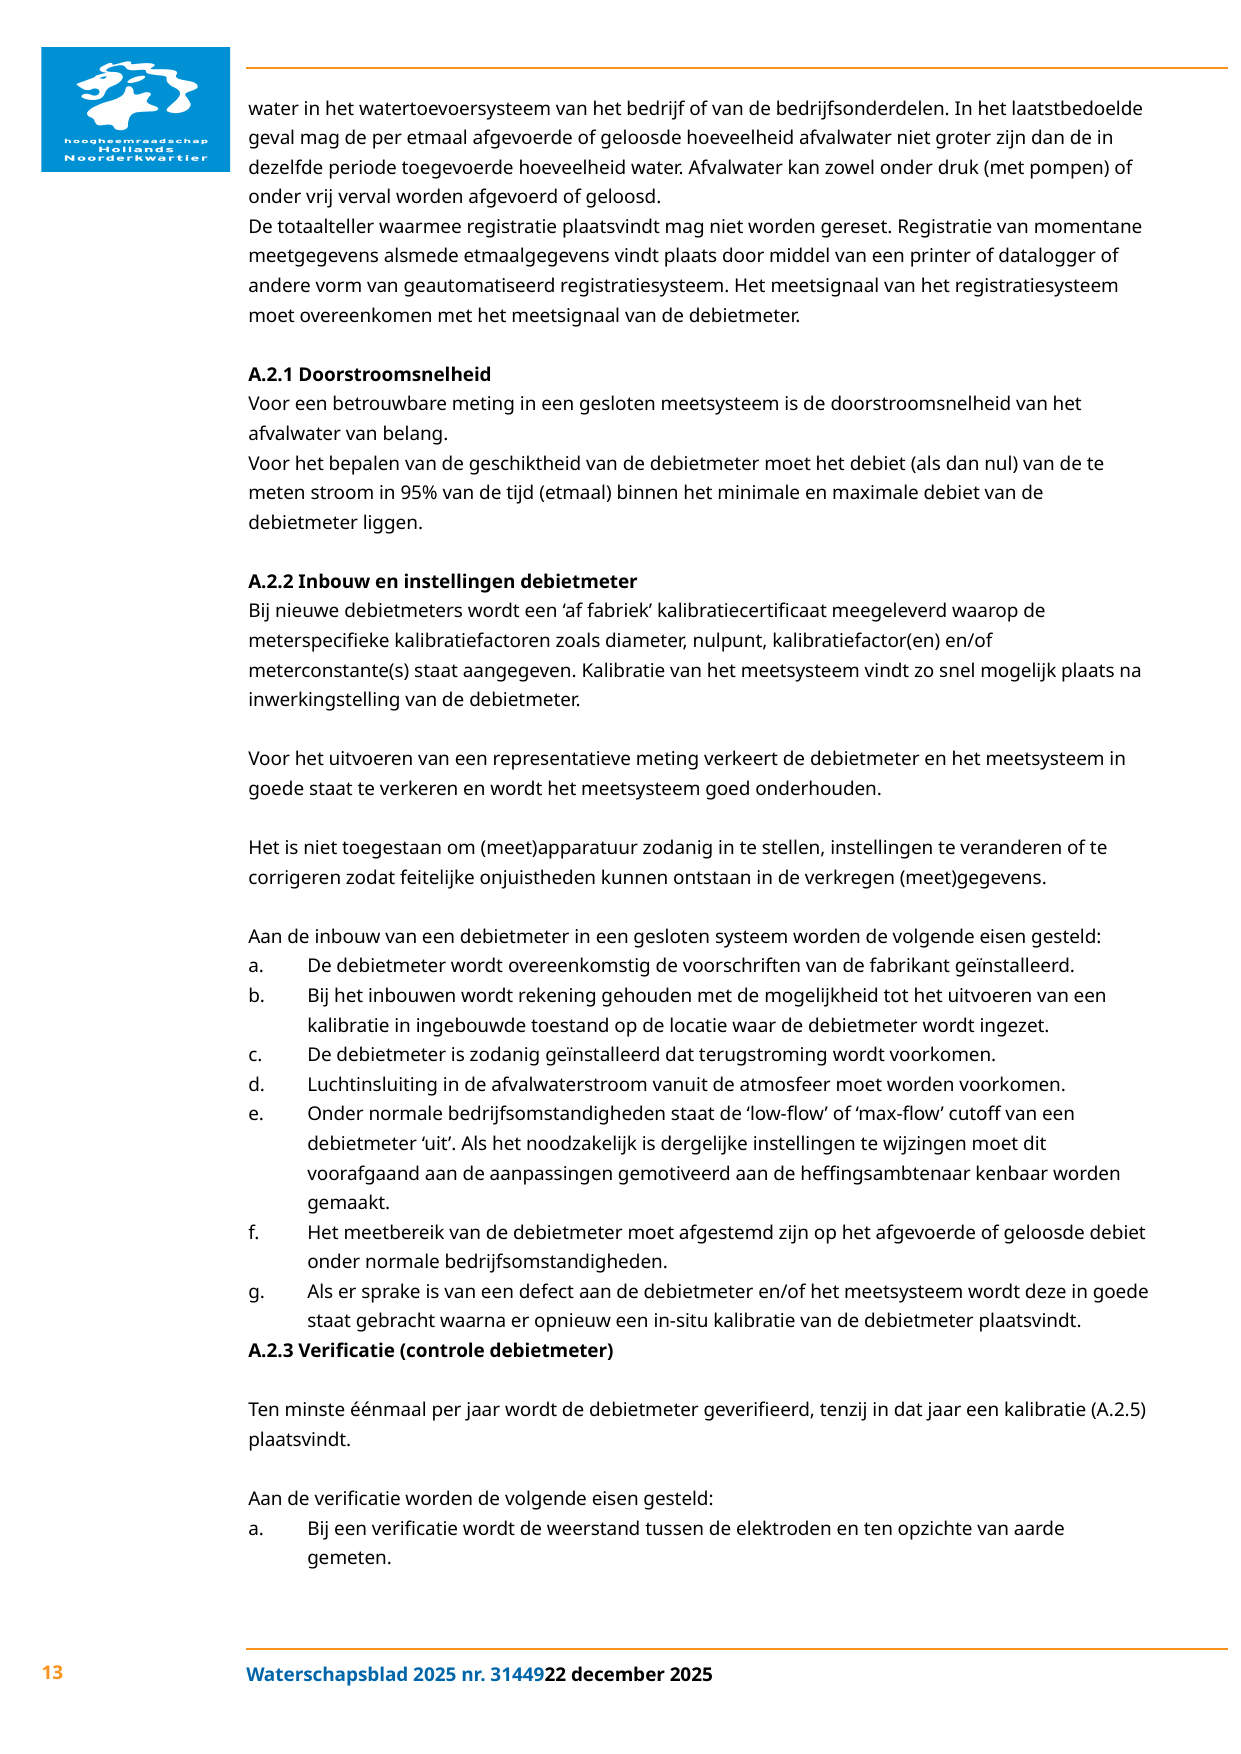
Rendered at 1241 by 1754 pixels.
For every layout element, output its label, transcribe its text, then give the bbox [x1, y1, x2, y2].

list Bij een verificatie wordt de weerstand tussen de elektroden en ten opzichte van aarde gemeten. [248, 1515, 1152, 1570]
list Het meetbereik van de debietmeter moet afgestemd zijn op het afgevoerde of geloosde debiet onder normale bedrijfsomstandigheden. [248, 1219, 1152, 1274]
list Bij het inbouwen wordt rekening gehouden met de mogelijkheid tot het uitvoeren van een kalibratie in ingebouwde toestand op de locatie waar de debietmeter wordt ingezet. [248, 982, 1152, 1038]
picture [118, 62, 197, 112]
list De debietmeter is zodanig geïnstalleerd dat terugstroming wordt voorkomen. [248, 1041, 1152, 1067]
picture [78, 64, 122, 99]
text Voor het uitvoeren van een representatieve meting verkeert de debietmeter en het meetsysteem in goede staat te verkeren en wordt het meetsysteem goed onderhouden. [248, 746, 1152, 801]
text Aan de verificatie worden de volgende eisen gesteld: [248, 1485, 1152, 1511]
text Het is niet toegestaan om (meet)apparatuur zodanig in te stellen, instellingen te veranderen of te corrigeren zodat feitelijke onjuistheden kunnen ontstaan in de verkregen (meet)gegevens. [248, 834, 1152, 890]
text Bij nieuwe debietmeters wordt een ‘af fabriek’ kalibratiecertificaat meegeleverd waarop de meterspecifieke kalibratiefactoren zoals diameter, nulpunt, kalibratiefactor(en) en/of meterconstante(s) staat aangegeven. Kalibratie van het meetsysteem vindt zo snel mogelijk plaats na inwerkingstelling van de debietmeter. [248, 598, 1152, 712]
text A.2.1 Doorstroomsnelheid [248, 361, 1152, 387]
text A.2.3 Verificatie (controle debietmeter) [248, 1337, 1152, 1363]
text Ten minste éénmaal per jaar wordt de debietmeter geverifieerd, tenzij in dat jaar een kalibratie (A.2.5) plaatsvindt. [248, 1396, 1152, 1452]
picture [88, 87, 157, 130]
picture [129, 76, 144, 82]
text Aan de inbouw van een debietmeter in een gesloten systeem worden de volgende eisen gesteld: [248, 923, 1152, 949]
list De debietmeter wordt overeenkomstig de voorschriften van de fabrikant geïnstalleerd. [248, 953, 1152, 978]
text De totaalteller waarmee registratie plaatsvindt mag niet worden gereset. Registratie van momentane meetgegevens alsmede etmaalgegevens vindt plaats door middel van een printer of datalogger of andere vorm van geautomatiseerd registratiesysteem. Het meetsignaal van het registratiesysteem moet overeenkomen met het meetsignaal van de debietmeter. [248, 213, 1152, 328]
list Luchtinsluiting in de afvalwaterstroom vanuit de atmosfeer moet worden voorkomen. [248, 1071, 1152, 1097]
list Als er sprake is van een defect aan de debietmeter en/of het meetsysteem wordt deze in goede staat gebracht waarna er opnieuw een in-situ kalibratie van de debietmeter plaatsvindt. [248, 1278, 1152, 1333]
text Voor het bepalen van de geschiktheid van de debietmeter moet het debiet (als dan nul) van de te meten stroom in 95% van de tijd (etmaal) binnen het minimale en maximale debiet van de debietmeter liggen. [248, 450, 1152, 535]
text Voor een betrouwbare meting in een gesloten meetsysteem is de doorstroomsnelheid van het afvalwater van belang. [248, 391, 1152, 446]
list Onder normale bedrijfsomstandigheden staat de ‘low-flow’ of ‘max-flow’ cutoff van een debietmeter ‘uit’. Als het noodzakelijk is dergelijke instellingen te wijzingen moet dit voorafgaand aan de aanpassingen gemotiveerd aan de heffingsambtenaar kenbaar worden gemaakt. [248, 1101, 1152, 1215]
text water in het watertoevoersysteem van het bedrijf of van de bedrijfsonderdelen. In het laatstbedoelde geval mag de per etmaal afgevoerde of geloosde hoeveelheid afvalwater niet groter zijn dan de in dezelfde periode toegevoerde hoeveelheid water. Afvalwater kan zowel onder druk (met pompen) of onder vrij verval worden afgevoerd of geloosd. [248, 95, 1152, 209]
text A.2.2 Inbouw en instellingen debietmeter [248, 568, 1152, 594]
